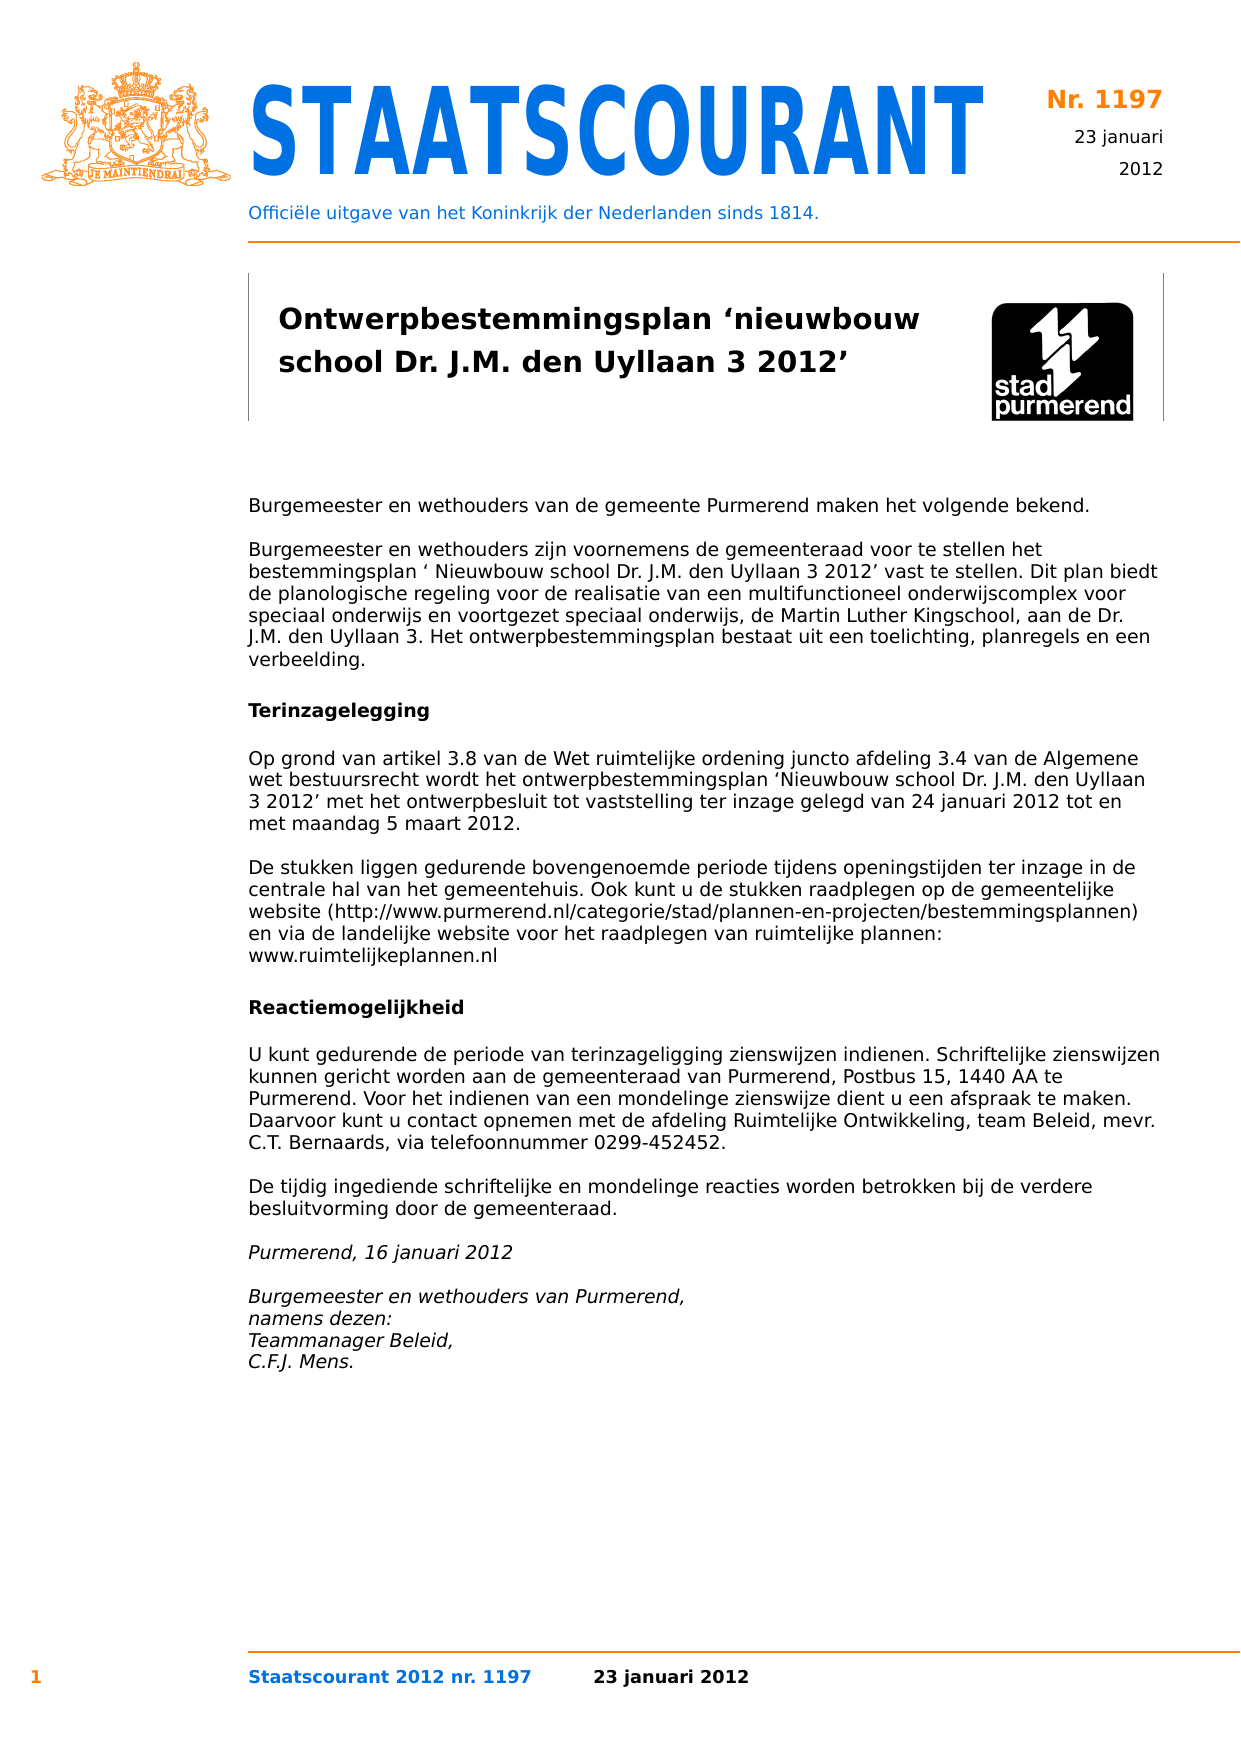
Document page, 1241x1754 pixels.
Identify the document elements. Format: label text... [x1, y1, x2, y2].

text Burgemeester en wethouders van de gemeente Purmerend maken het volgende bekend. [248, 495, 1163, 517]
table_header Nr. 1197 [998, 62, 1240, 121]
text De tijdig ingediende schriftelijke en mondelinge reacties worden betrokken bij de verdere besluitvorming door de gemeenteraad. [248, 1176, 1163, 1220]
text Burgemeester en wethouders zijn voornemens de gemeenteraad voor te stellen het bestemmingsplan ‘ Nieuwbouw school Dr. J.M. den Uyllaan 3 2012’ vast te stellen. Dit plan biedt de planologische regeling voor de realisatie van een multifunctioneel onderwijscomplex voor speciaal onderwijs en voortgezet speciaal onderwijs, de Martin Luther Kingschool, aan de Dr. J.M. den Uyllaan 3. Het ontwerpbestemmingsplan bestaat uit een toelichting, planregels en een verbeelding. [248, 538, 1163, 670]
text Op grond van artikel 3.8 van de Wet ruimtelijke ordening juncto afdeling 3.4 van de Algemene wet bestuursrecht wordt het ontwerpbestemmingsplan ‘Nieuwbouw school Dr. J.M. den Uyllaan 3 2012’ met het ontwerpbesluit tot vaststelling ter inzage gelegd van 24 januari 2012 tot en met maandag 5 maart 2012. [248, 747, 1163, 835]
table_header [25, 62, 248, 241]
table_cell 2012 [998, 153, 1240, 203]
table_cell 23 januari [998, 121, 1240, 153]
text U kunt gedurende de periode van terinzageligging zienswijzen indienen. Schriftelijke zienswijzen kunnen gericht worden aan de gemeenteraad van Purmerend, Postbus 15, 1440 AA te Purmerend. Voor het indienen van een mondelinge zienswijze dient u een afspraak te maken. Daarvoor kunt u contact opnemen met de afdeling Ruimtelijke Ontwikkeling, team Beleid, mevr. C.T. Bernaards, via telefoonnummer 0299-452452. [248, 1044, 1163, 1154]
subtitle Ontwerpbestemmingsplan ‘nieuwbouw school Dr. J.M. den Uyllaan 3 2012’ [249, 273, 1163, 421]
text Purmerend, 16 januari 2012 [248, 1242, 1163, 1264]
subtitle Terinzagelegging [248, 700, 1163, 722]
table_header STAATSCOURANT [248, 62, 998, 203]
picture [991, 302, 1134, 421]
text Burgemeester en wethouders van Purmerend, namens dezen: Teammanager Beleid, C.F.J. Mens. [248, 1286, 1163, 1373]
picture [41, 62, 231, 186]
subtitle Reactiemogelijkheid [248, 997, 1163, 1019]
text De stukken liggen gedurende bovengenoemde periode tijdens openingstijden ter inzage in de centrale hal van het gemeentehuis. Ook kunt u de stukken raadplegen op de gemeentelijke website (http://www.purmerend.nl/categorie/stad/plannen-en-projecten/bestemmingsplannen) en via de landelijke website voor het raadplegen van ruimtelijke plannen: www.ruimtelijkeplannen.nl [248, 857, 1163, 967]
table_cell Officiële uitgave van het Koninkrijk der Nederlanden sinds 1814. [248, 203, 1240, 241]
